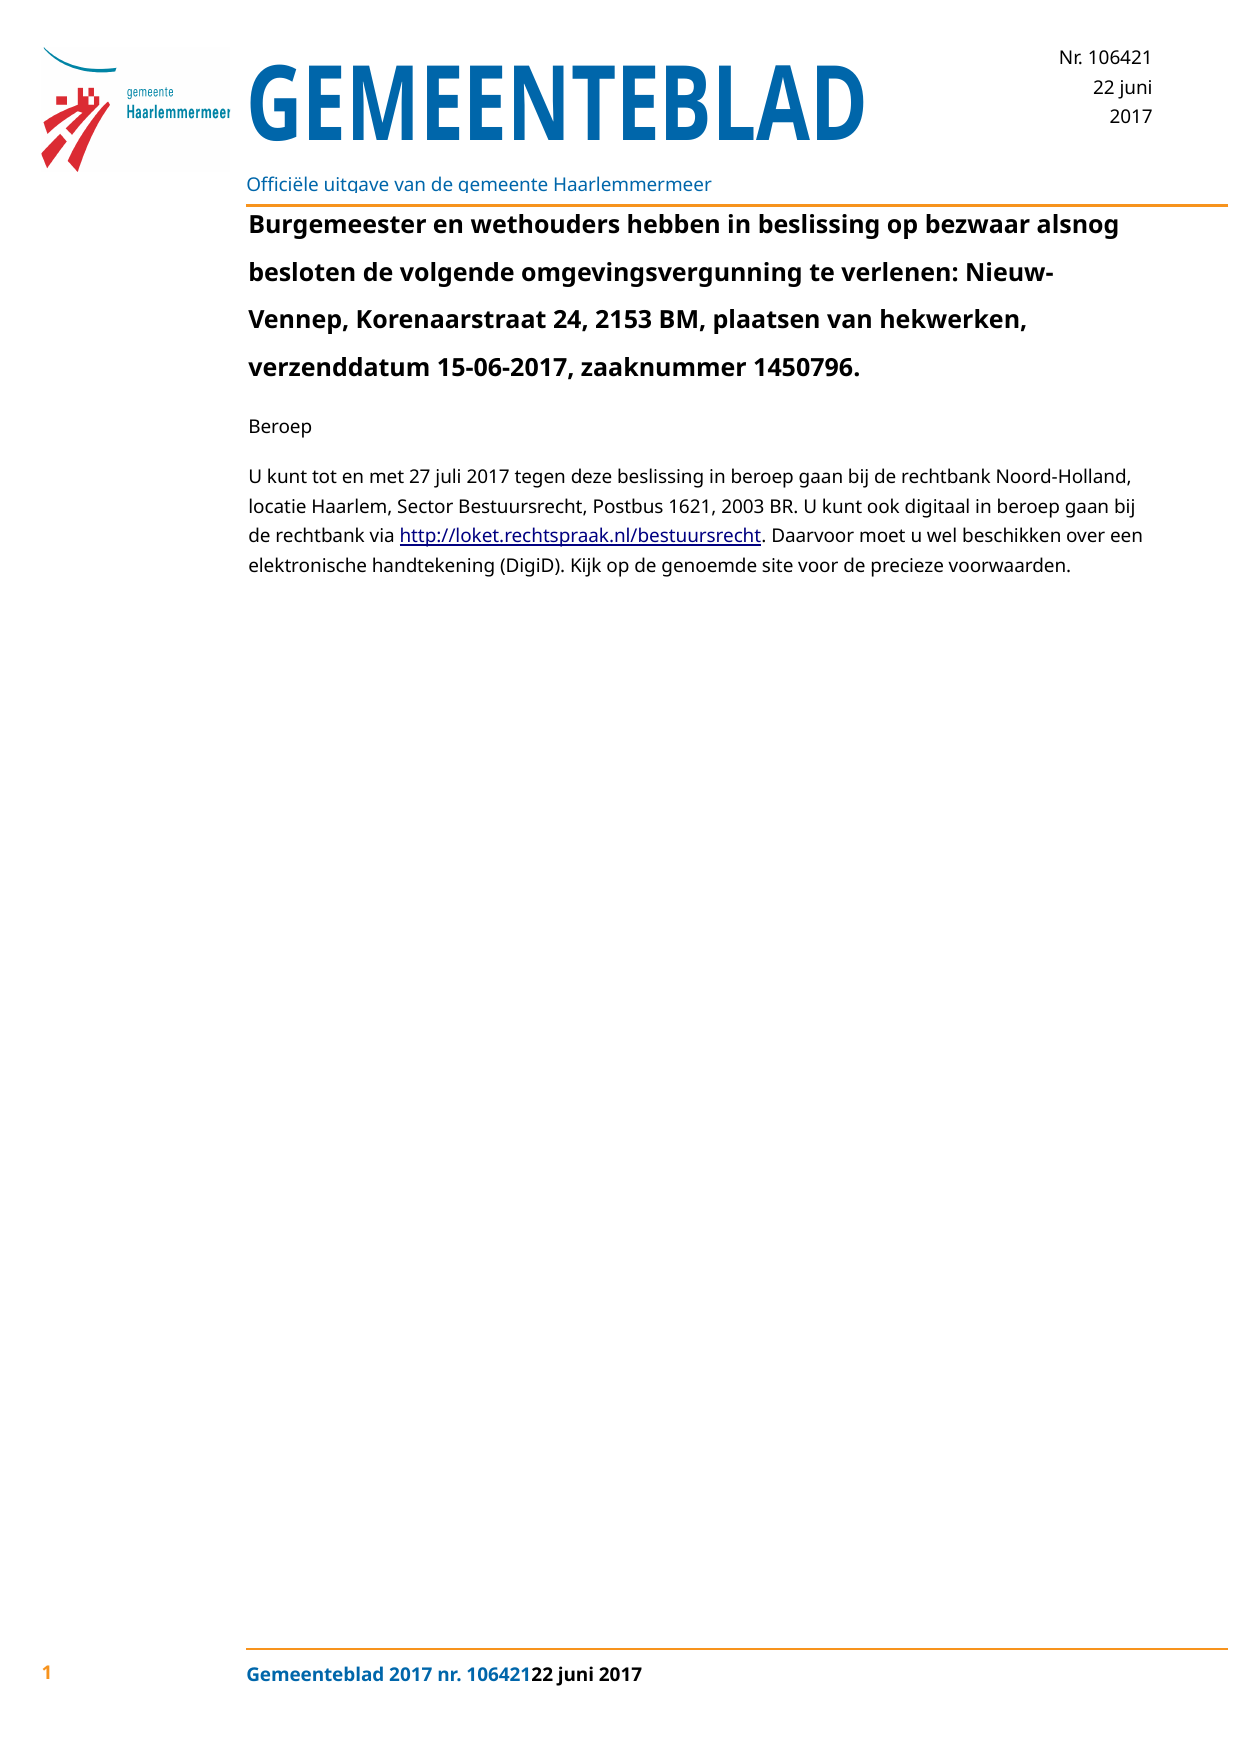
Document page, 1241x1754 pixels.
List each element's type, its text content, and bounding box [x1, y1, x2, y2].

text U kunt tot en met 27 juli 2017 tegen deze beslissing in beroep gaan bij de rechtbank Noord-Holland, locatie Haarlem, Sector Bestuursrecht, Postbus 1621, 2003 BR. U kunt ook digitaal in beroep gaan bij de rechtbank via http://loket.rechtspraak.nl/bestuursrecht. Daarvoor moet u wel beschikken over een elektronische handtekening (DigiD). Kijk op de genoemde site voor de precieze voorwaarden. [248, 463, 1152, 578]
text Beroep [248, 413, 1152, 439]
picture [41, 47, 231, 172]
text Burgemeester en wethouders hebben in beslissing op bezwaar alsnog besloten de volgende omgevingsvergunning te verlenen: Nieuw-Vennep, Korenaarstraat 24, 2153 BM, plaatsen van hekwerken, verzenddatum 15-06-2017, zaaknummer 1450796. [248, 207, 1152, 384]
